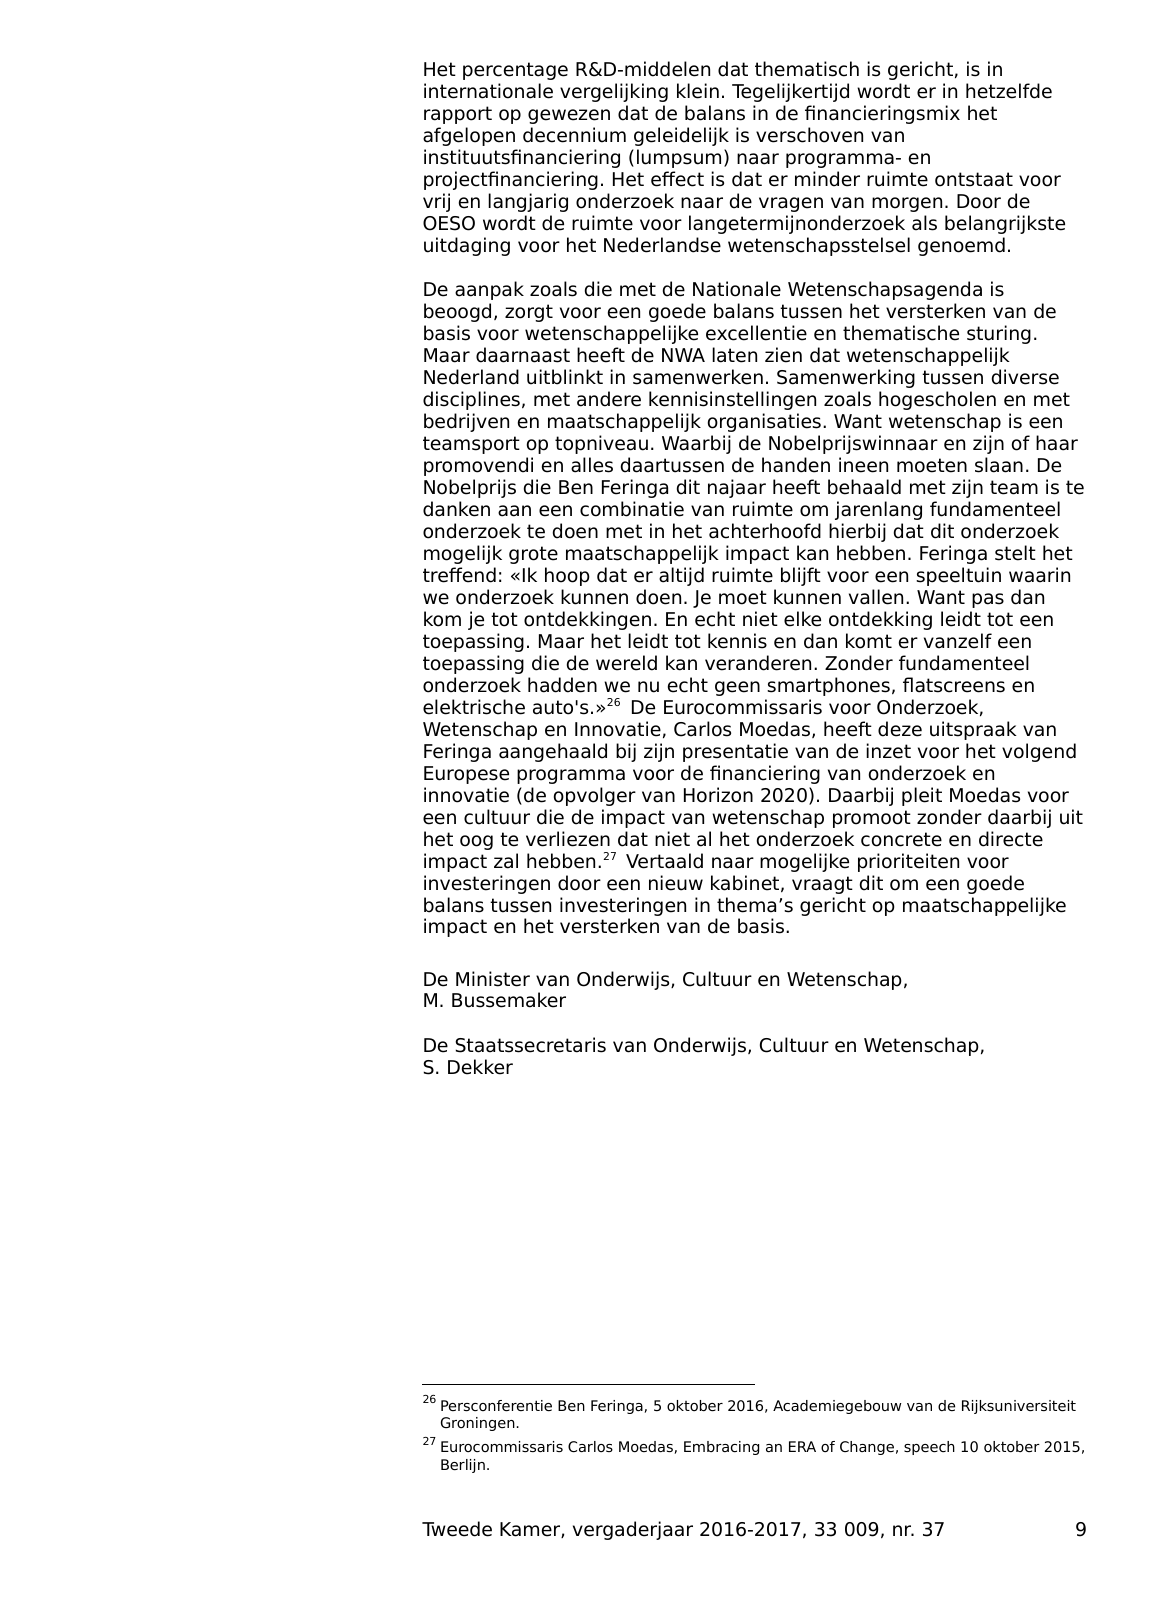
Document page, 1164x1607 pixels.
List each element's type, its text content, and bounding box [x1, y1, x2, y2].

text De Staatssecretaris van Onderwijs, Cultuur en Wetenschap, S. Dekker [422, 1034, 1087, 1078]
text Eurocommissaris Carlos Moedas, Embracing an ERA of Change, speech 10 oktober 2015, Berlijn. [422, 1435, 1087, 1474]
text De aanpak zoals die met de Nationale Wetenschapsagenda is beoogd, zorgt voor een goede balans tussen het versterken van de basis voor wetenschappelijke excellentie en thematische sturing. Maar daarnaast heeft de NWA laten zien dat wetenschappelijk Nederland uitblinkt in samenwerken. Samenwerking tussen diverse disciplines, met andere kennisinstellingen zoals hogescholen en met bedrijven en maatschappelijk organisaties. Want wetenschap is een teamsport op topniveau. Waarbij de Nobelprijswinnaar en zijn of haar promovendi en alles daartussen de handen ineen moeten slaan. De Nobelprijs die Ben Feringa dit najaar heeft behaald met zijn team is te danken aan een combinatie van ruimte om jarenlang fundamenteel onderzoek te doen met in het achterhoofd hierbij dat dit onderzoek mogelijk grote maatschappelijk impact kan hebben. Feringa stelt het treffend: «Ik hoop dat er altijd ruimte blijft voor een speeltuin waarin we onderzoek kunnen doen. Je moet kunnen vallen. Want pas dan kom je tot ontdekkingen. En echt niet elke ontdekking leidt tot een toepassing. Maar het leidt tot kennis en dan komt er vanzelf een toepassing die de wereld kan veranderen. Zonder fundamenteel onderzoek hadden we nu echt geen smartphones, flatscreens en elektrische auto's.» De Eurocommissaris voor Onderzoek, Wetenschap en Innovatie, Carlos Moedas, heeft deze uitspraak van Feringa aangehaald bij zijn presentatie van de inzet voor het volgend Europese programma voor de financiering van onderzoek en innovatie (de opvolger van Horizon 2020). Daarbij pleit Moedas voor een cultuur die de impact van wetenschap promoot zonder daarbij uit het oog te verliezen dat niet al het onderzoek concrete en directe impact zal hebben. Vertaald naar mogelijke prioriteiten voor investeringen door een nieuw kabinet, vraagt dit om een goede balans tussen investeringen in thema’s gericht op maatschappelijke impact en het versterken van de basis. [422, 279, 1087, 938]
text Persconferentie Ben Feringa, 5 oktober 2016, Academiegebouw van de Rijksuniversiteit Groningen. [422, 1393, 1087, 1432]
text De Minister van Onderwijs, Cultuur en Wetenschap, M. Bussemaker [422, 968, 1087, 1012]
text Het percentage R&D-middelen dat thematisch is gericht, is in internationale vergelijking klein. Tegelijkertijd wordt er in hetzelfde rapport op gewezen dat de balans in de financieringsmix het afgelopen decennium geleidelijk is verschoven van instituutsfinanciering (lumpsum) naar programma- en projectfinanciering. Het effect is dat er minder ruimte ontstaat voor vrij en langjarig onderzoek naar de vragen van morgen. Door de OESO wordt de ruimte voor langetermijnonderzoek als belangrijkste uitdaging voor het Nederlandse wetenschapsstelsel genoemd. [422, 59, 1087, 257]
